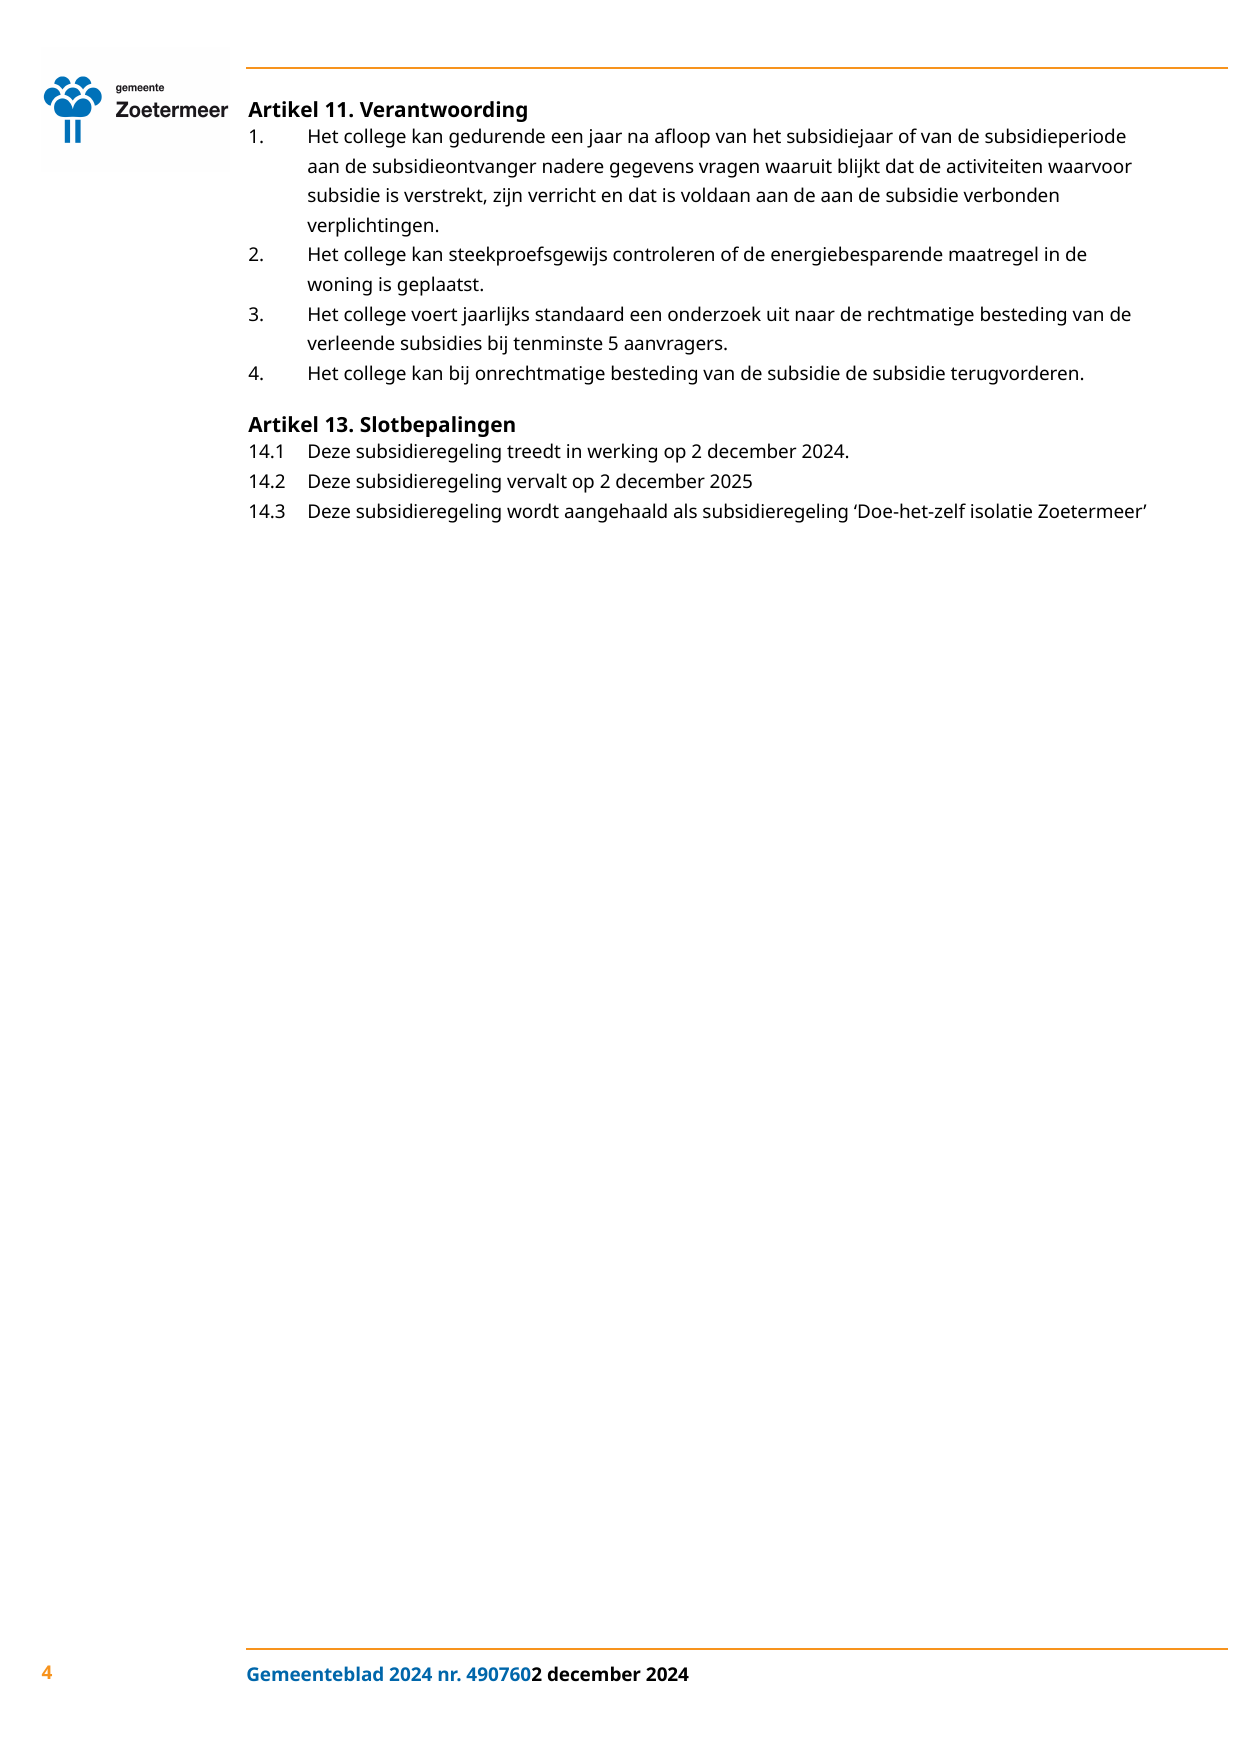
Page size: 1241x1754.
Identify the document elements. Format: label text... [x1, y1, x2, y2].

list Deze subsidieregeling wordt aangehaald als subsidieregeling ‘Doe-het-zelf isolatie Zoetermeer’ [248, 498, 1152, 524]
picture [41, 47, 231, 172]
list Deze subsidieregeling vervalt op 2 december 2025 [248, 468, 1152, 494]
list Het college kan bij onrechtmatige besteding van de subsidie de subsidie terugvorderen. [248, 360, 1152, 386]
text Artikel 13. Slotbepalingen [248, 410, 1152, 439]
list Het college kan steekproefsgewijs controleren of de energiebesparende maatregel in de woning is geplaatst. [248, 242, 1152, 297]
list Deze subsidieregeling treedt in werking op 2 december 2024. [248, 439, 1152, 464]
list Het college kan gedurende een jaar na afloop van het subsidiejaar of van de subsidieperiode aan de subsidieontvanger nadere gegevens vragen waaruit blijkt dat de activiteiten waarvoor subsidie is verstrekt, zijn verricht en dat is voldaan aan de aan de subsidie verbonden verplichtingen. [248, 123, 1152, 238]
text Artikel 11. Verantwoording [248, 95, 1152, 123]
list Het college voert jaarlijks standaard een onderzoek uit naar de rechtmatige besteding van de verleende subsidies bij tenminste 5 aanvragers. [248, 301, 1152, 356]
